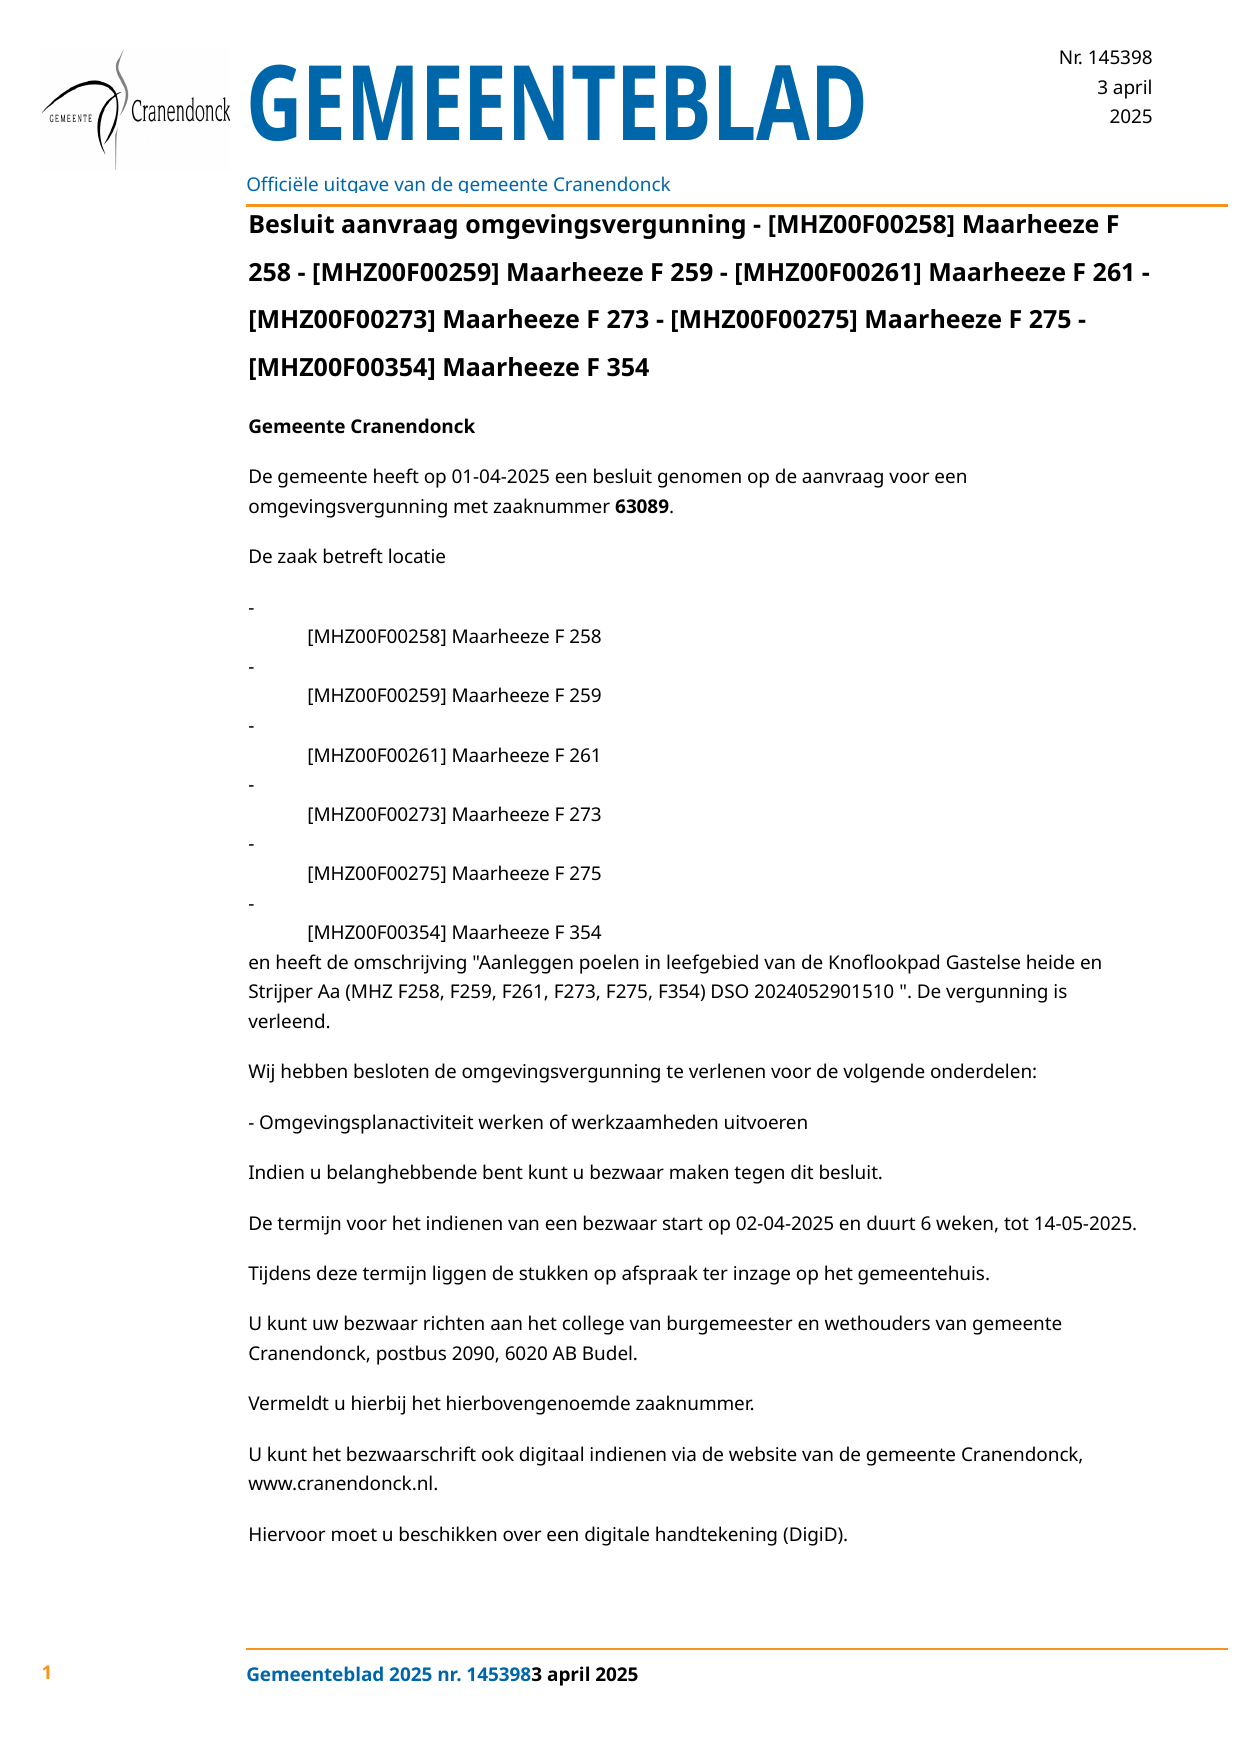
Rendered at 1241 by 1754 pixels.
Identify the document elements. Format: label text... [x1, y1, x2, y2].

text Gemeente Cranendonck [248, 413, 1152, 439]
text Vermeldt u hierbij het hierbovengenoemde zaaknummer. [248, 1391, 1152, 1416]
list [MHZ00F00259] Maarheeze F 259 [248, 683, 1152, 708]
text - Omgevingsplanactiviteit werken of werkzaamheden uitvoeren [248, 1109, 1152, 1135]
text Hiervoor moet u beschikken over een digitale handtekening (DigiD). [248, 1521, 1152, 1547]
text De termijn voor het indienen van een bezwaar start op 02-04-2025 en duurt 6 weken, tot 14-05-2025. [248, 1210, 1152, 1236]
text Wij hebben besloten de omgevingsvergunning te verlenen voor de volgende onderdelen: [248, 1058, 1152, 1084]
list [MHZ00F00275] Maarheeze F 275 [248, 860, 1152, 886]
text U kunt het bezwaarschrift ook digitaal indienen via de website van de gemeente Cranendonck, www.cranendonck.nl. [248, 1441, 1152, 1496]
text Besluit aanvraag omgevingsvergunning - [MHZ00F00258] Maarheeze F 258 - [MHZ00F00259] Maarheeze F 259 - [MHZ00F00261] Maarheeze F 261 - [MHZ00F00273] Maarheeze F 273 - [MHZ00F00275] Maarheeze F 275 - [MHZ00F00354] Maarheeze F 354 [248, 207, 1152, 384]
list [MHZ00F00258] Maarheeze F 258 [248, 623, 1152, 649]
text en heeft de omschrijving "Aanleggen poelen in leefgebied van de Knoflookpad Gastelse heide en Strijper Aa (MHZ F258, F259, F261, F273, F275, F354) DSO 2024052901510 ". De vergunning is verleend. [248, 949, 1152, 1034]
text De gemeente heeft op 01-04-2025 een besluit genomen op de aanvraag voor een omgevingsvergunning met zaaknummer 63089. [248, 463, 1152, 519]
text Tijdens deze termijn liggen de stukken op afspraak ter inzage op het gemeentehuis. [248, 1260, 1152, 1286]
list [MHZ00F00273] Maarheeze F 273 [248, 801, 1152, 827]
list [MHZ00F00261] Maarheeze F 261 [248, 742, 1152, 768]
text Indien u belanghebbende bent kunt u bezwaar maken tegen dit besluit. [248, 1159, 1152, 1185]
list [MHZ00F00354] Maarheeze F 354 [248, 919, 1152, 945]
picture [41, 47, 231, 172]
text U kunt uw bezwaar richten aan het college van burgemeester en wethouders van gemeente Cranendonck, postbus 2090, 6020 AB Budel. [248, 1311, 1152, 1366]
text De zaak betreft locatie [248, 543, 1152, 569]
